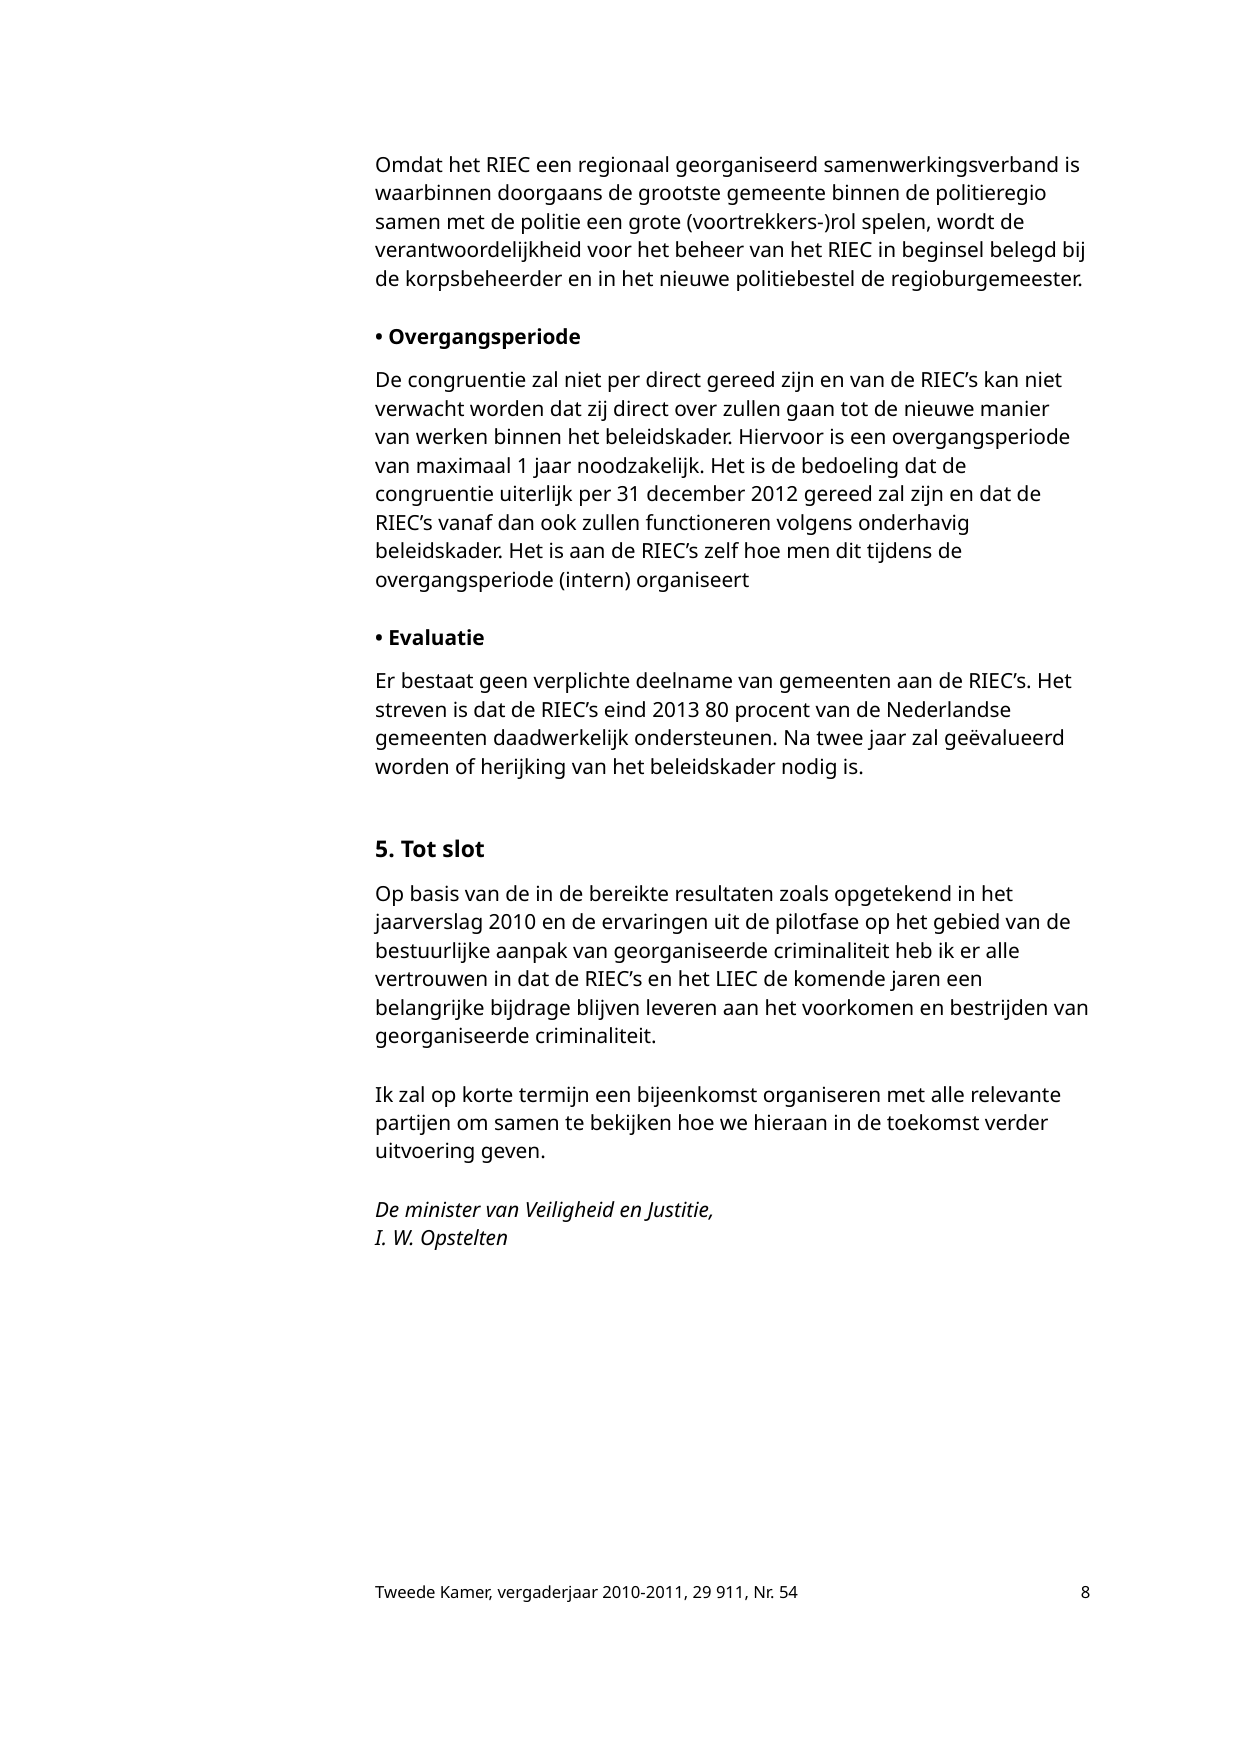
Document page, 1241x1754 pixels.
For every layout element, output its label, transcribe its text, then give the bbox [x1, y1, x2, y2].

text • Evaluatie [375, 623, 1090, 652]
text Omdat het RIEC een regionaal georganiseerd samenwerkingsverband is waarbinnen doorgaans de grootste gemeente binnen de politieregio samen met de politie een grote (voortrekkers-)rol spelen, wordt de verantwoordelijkheid voor het beheer van het RIEC in beginsel belegd bij de korpsbeheerder en in het nieuwe politiebestel de regioburgemeester. [375, 150, 1090, 292]
text Er bestaat geen verplichte deelname van gemeenten aan de RIEC’s. Het streven is dat de RIEC’s eind 2013 80 procent van de Nederlandse gemeenten daadwerkelijk ondersteunen. Na twee jaar zal geëvalueerd worden of herijking van het beleidskader nodig is. [375, 667, 1090, 780]
text Op basis van de in de bereikte resultaten zoals opgetekend in het jaarverslag 2010 en de ervaringen uit de pilotfase op het gebied van de bestuurlijke aanpak van georganiseerde criminaliteit heb ik er alle vertrouwen in dat de RIEC’s en het LIEC de komende jaren een belangrijke bijdrage blijven leveren aan het voorkomen en bestrijden van georganiseerde criminaliteit. [375, 879, 1090, 1050]
subtitle 5. Tot slot [375, 833, 1090, 864]
text • Overgangsperiode [375, 322, 1090, 351]
text Ik zal op korte termijn een bijeenkomst organiseren met alle relevante partijen om samen te bekijken hoe we hieraan in de toekomst verder uitvoering geven. [375, 1080, 1090, 1165]
text I. W. Opstelten [375, 1223, 1090, 1252]
text De minister van Veiligheid en Justitie, [375, 1195, 1090, 1223]
text De congruentie zal niet per direct gereed zijn en van de RIEC’s kan niet verwacht worden dat zij direct over zullen gaan tot de nieuwe manier van werken binnen het beleidskader. Hiervoor is een overgangsperiode van maximaal 1 jaar noodzakelijk. Het is de bedoeling dat de congruentie uiterlijk per 31 december 2012 gereed zal zijn en dat de RIEC’s vanaf dan ook zullen functioneren volgens onderhavig beleidskader. Het is aan de RIEC’s zelf hoe men dit tijdens de overgangsperiode (intern) organiseert [375, 366, 1090, 593]
